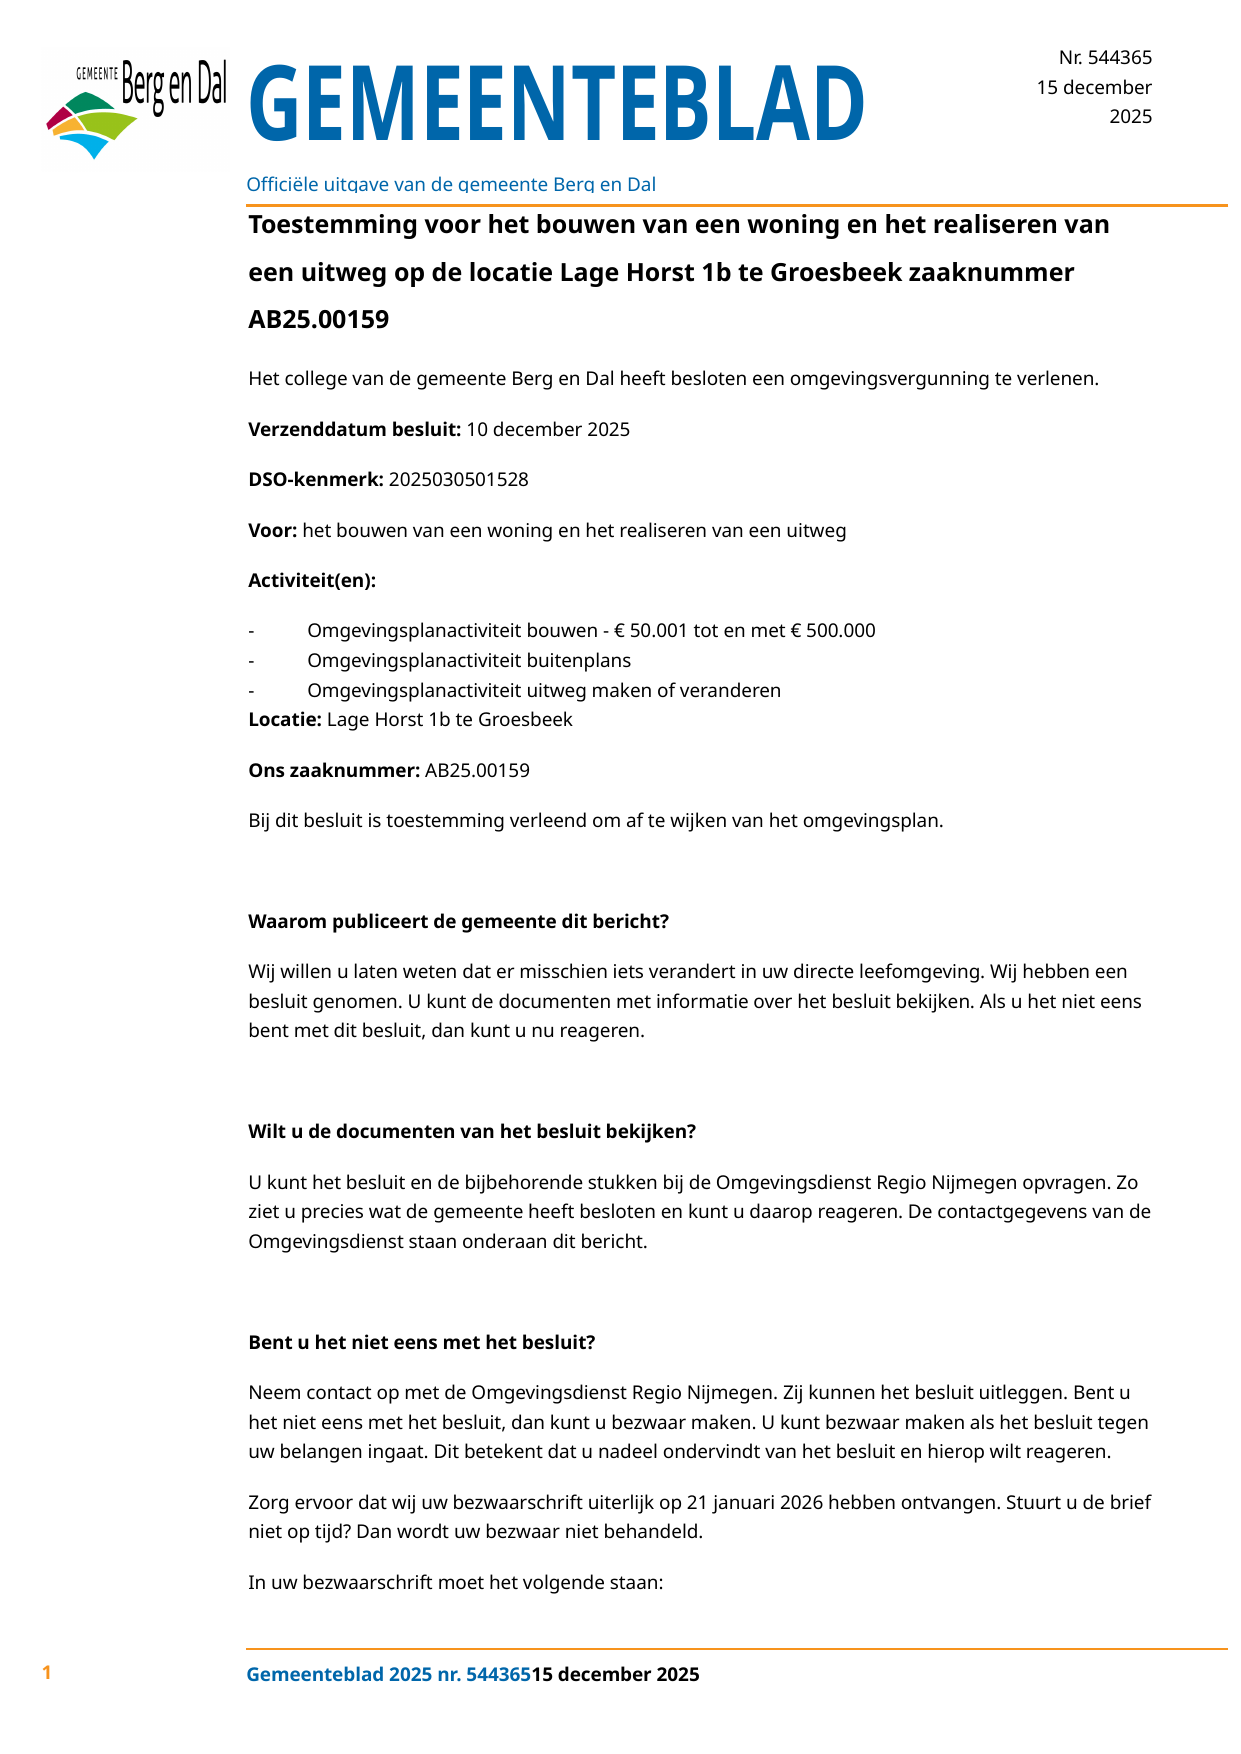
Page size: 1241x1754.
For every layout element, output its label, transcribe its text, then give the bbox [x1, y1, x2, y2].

list Omgevingsplanactiviteit bouwen - € 50.001 tot en met € 500.000 [248, 618, 1152, 643]
text Bent u het niet eens met het besluit? [248, 1329, 1152, 1354]
text Het college van de gemeente Berg en Dal heeft besloten een omgevingsvergunning te verlenen. [248, 366, 1152, 391]
list Omgevingsplanactiviteit uitweg maken of veranderen [248, 677, 1152, 702]
text Wij willen u laten weten dat er misschien iets verandert in uw directe leefomgeving. Wij hebben een besluit genomen. U kunt de documenten met informatie over het besluit bekijken. Als u het niet eens bent met dit besluit, dan kunt u nu reageren. [248, 958, 1152, 1043]
text DSO-kenmerk: 2025030501528 [248, 466, 1152, 492]
text Ons zaaknummer: AB25.00159 [248, 757, 1152, 782]
text Waarom publiceert de gemeente dit bericht? [248, 908, 1152, 934]
text In uw bezwaarschrift moet het volgende staan: [248, 1569, 1152, 1594]
text Wilt u de documenten van het besluit bekijken? [248, 1118, 1152, 1144]
text Zorg ervoor dat wij uw bezwaarschrift uiterlijk op 21 januari 2026 hebben ontvangen. Stuurt u de brief niet op tijd? Dan wordt uw bezwaar niet behandeld. [248, 1489, 1152, 1544]
text Neem contact op met de Omgevingsdienst Regio Nijmegen. Zij kunnen het besluit uitleggen. Bent u het niet eens met het besluit, dan kunt u bezwaar maken. U kunt bezwaar maken als het besluit tegen uw belangen ingaat. Dit betekent dat u nadeel ondervindt van het besluit en hierop wilt reageren. [248, 1379, 1152, 1464]
text Bij dit besluit is toestemming verleend om af te wijken van het omgevingsplan. [248, 807, 1152, 833]
text Activiteit(en): [248, 567, 1152, 593]
text Locatie: Lage Horst 1b te Groesbeek [248, 706, 1152, 732]
text Verzenddatum besluit: 10 december 2025 [248, 416, 1152, 442]
text Toestemming voor het bouwen van een woning en het realiseren van een uitweg op de locatie Lage Horst 1b te Groesbeek zaaknummer AB25.00159 [248, 207, 1152, 336]
list Omgevingsplanactiviteit buitenplans [248, 647, 1152, 673]
text U kunt het besluit en de bijbehorende stukken bij de Omgevingsdienst Regio Nijmegen opvragen. Zo ziet u precies wat de gemeente heeft besloten en kunt u daarop reageren. De contactgegevens van de Omgevingsdienst staan onderaan dit bericht. [248, 1169, 1152, 1254]
text Voor: het bouwen van een woning en het realiseren van een uitweg [248, 517, 1152, 542]
picture [41, 47, 231, 172]
